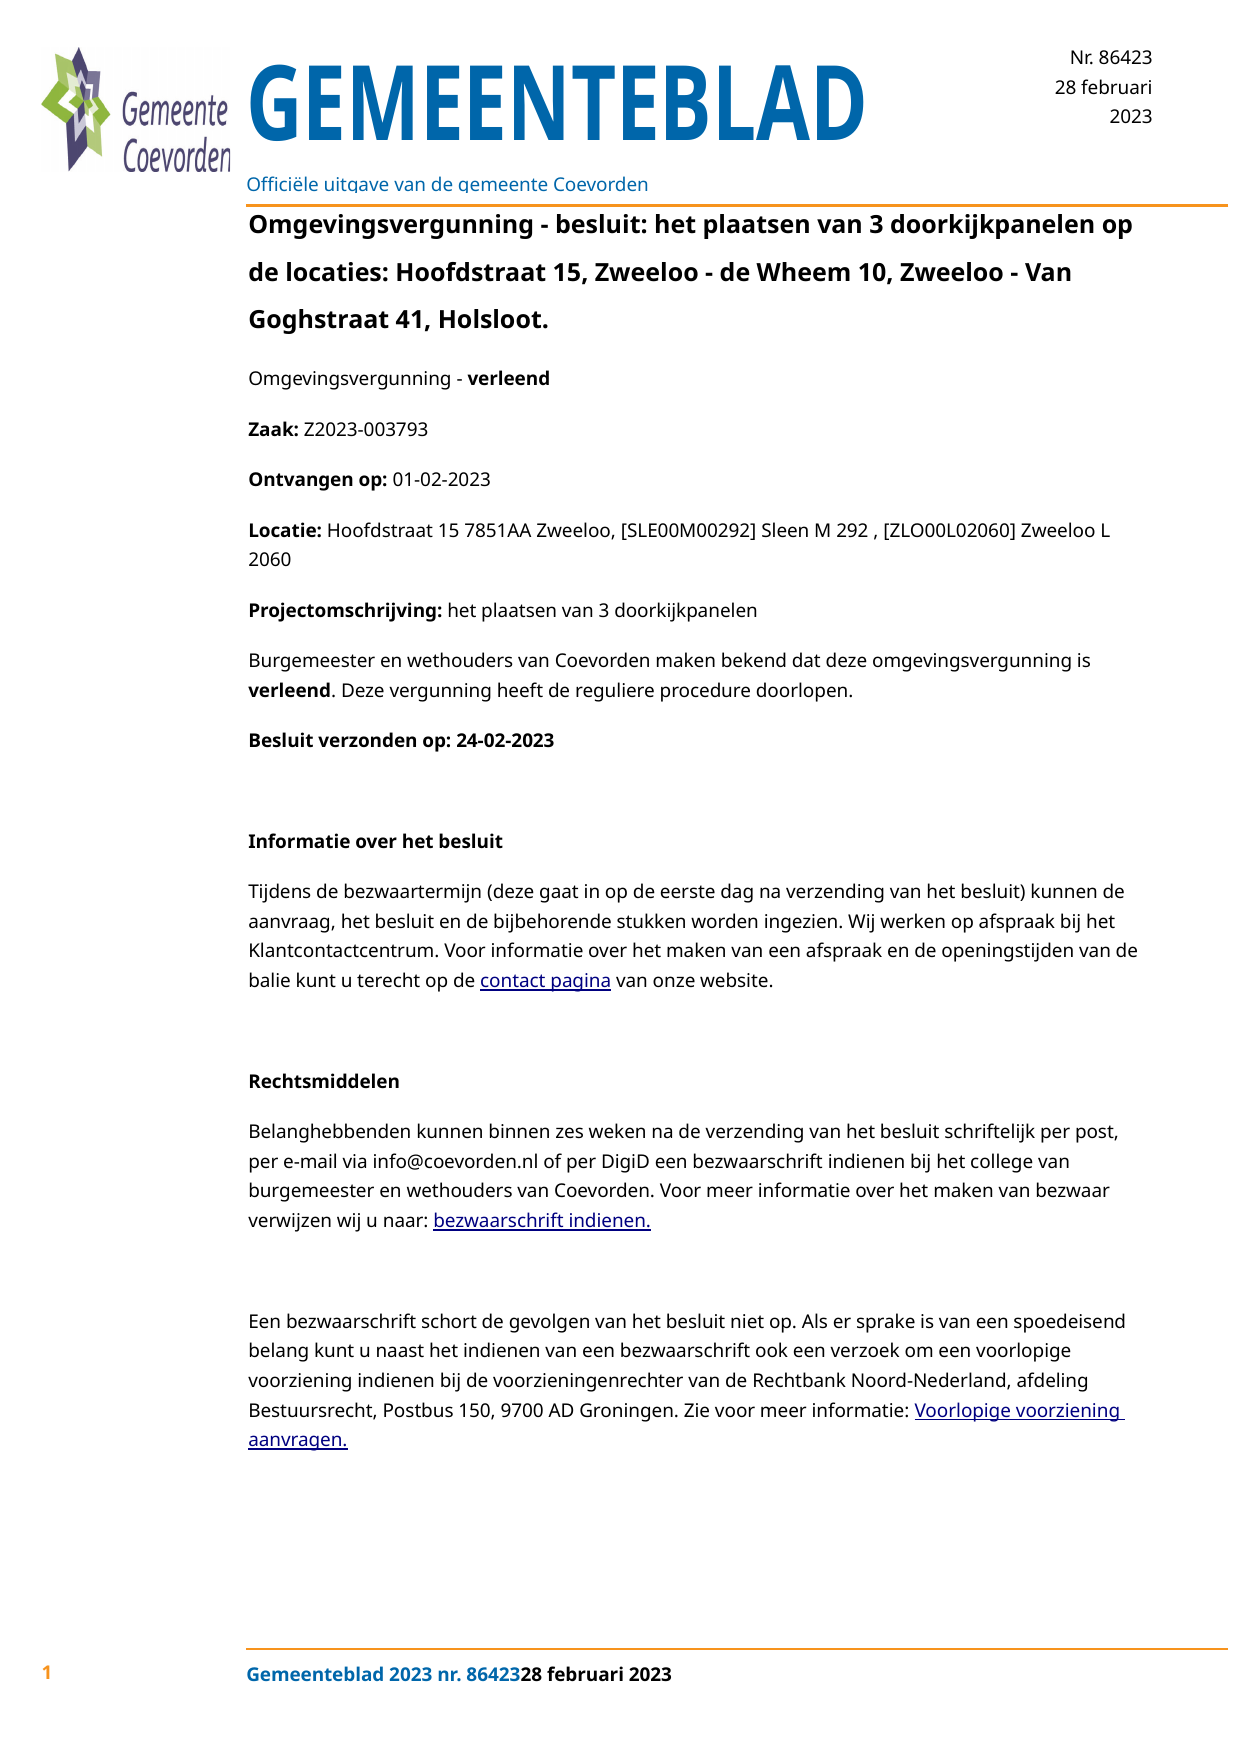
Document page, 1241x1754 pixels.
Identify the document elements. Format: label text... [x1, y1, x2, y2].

text Besluit verzonden op: 24-02-2023 [248, 727, 1152, 753]
picture [41, 47, 231, 172]
text Locatie: Hoofdstraat 15 7851AA Zweeloo, [SLE00M00292] Sleen M 292 , [ZLO00L02060] Zweeloo L 2060 [248, 517, 1152, 572]
text Belanghebbenden kunnen binnen zes weken na de verzending van het besluit schriftelijk per post, per e-mail via info@coevorden.nl of per DigiD een bezwaarschrift indienen bij het college van burgemeester en wethouders van Coevorden. Voor meer informatie over het maken van bezwaar verwijzen wij u naar: bezwaarschrift indienen. [248, 1118, 1152, 1233]
text Ontvangen op: 01-02-2023 [248, 466, 1152, 492]
text Een bezwaarschrift schort de gevolgen van het besluit niet op. Als er sprake is van een spoedeisend belang kunt u naast het indienen van een bezwaarschrift ook een verzoek om een voorlopige voorziening indienen bij de voorzieningenrechter van de Rechtbank Noord-Nederland, afdeling Bestuursrecht, Postbus 150, 9700 AD Groningen. Zie voor meer informatie: Voorlopige voorziening aanvragen. [248, 1308, 1152, 1452]
text Informatie over het besluit [248, 828, 1152, 854]
text Tijdens de bezwaartermijn (deze gaat in op de eerste dag na verzending van het besluit) kunnen de aanvraag, het besluit en de bijbehorende stukken worden ingezien. Wij werken op afspraak bij het Klantcontactcentrum. Voor informatie over het maken van een afspraak en de openingstijden van de balie kunt u terecht op de contact pagina van onze website. [248, 878, 1152, 993]
text Rechtsmiddelen [248, 1068, 1152, 1094]
text Burgemeester en wethouders van Coevorden maken bekend dat deze omgevingsvergunning is verleend. Deze vergunning heeft de reguliere procedure doorlopen. [248, 647, 1152, 702]
text Zaak: Z2023-003793 [248, 416, 1152, 442]
text Omgevingsvergunning - besluit: het plaatsen van 3 doorkijkpanelen op de locaties: Hoofdstraat 15, Zweeloo - de Wheem 10, Zweeloo - Van Goghstraat 41, Holsloot. [248, 207, 1152, 336]
text Omgevingsvergunning - verleend [248, 366, 1152, 391]
text Projectomschrijving: het plaatsen van 3 doorkijkpanelen [248, 597, 1152, 622]
